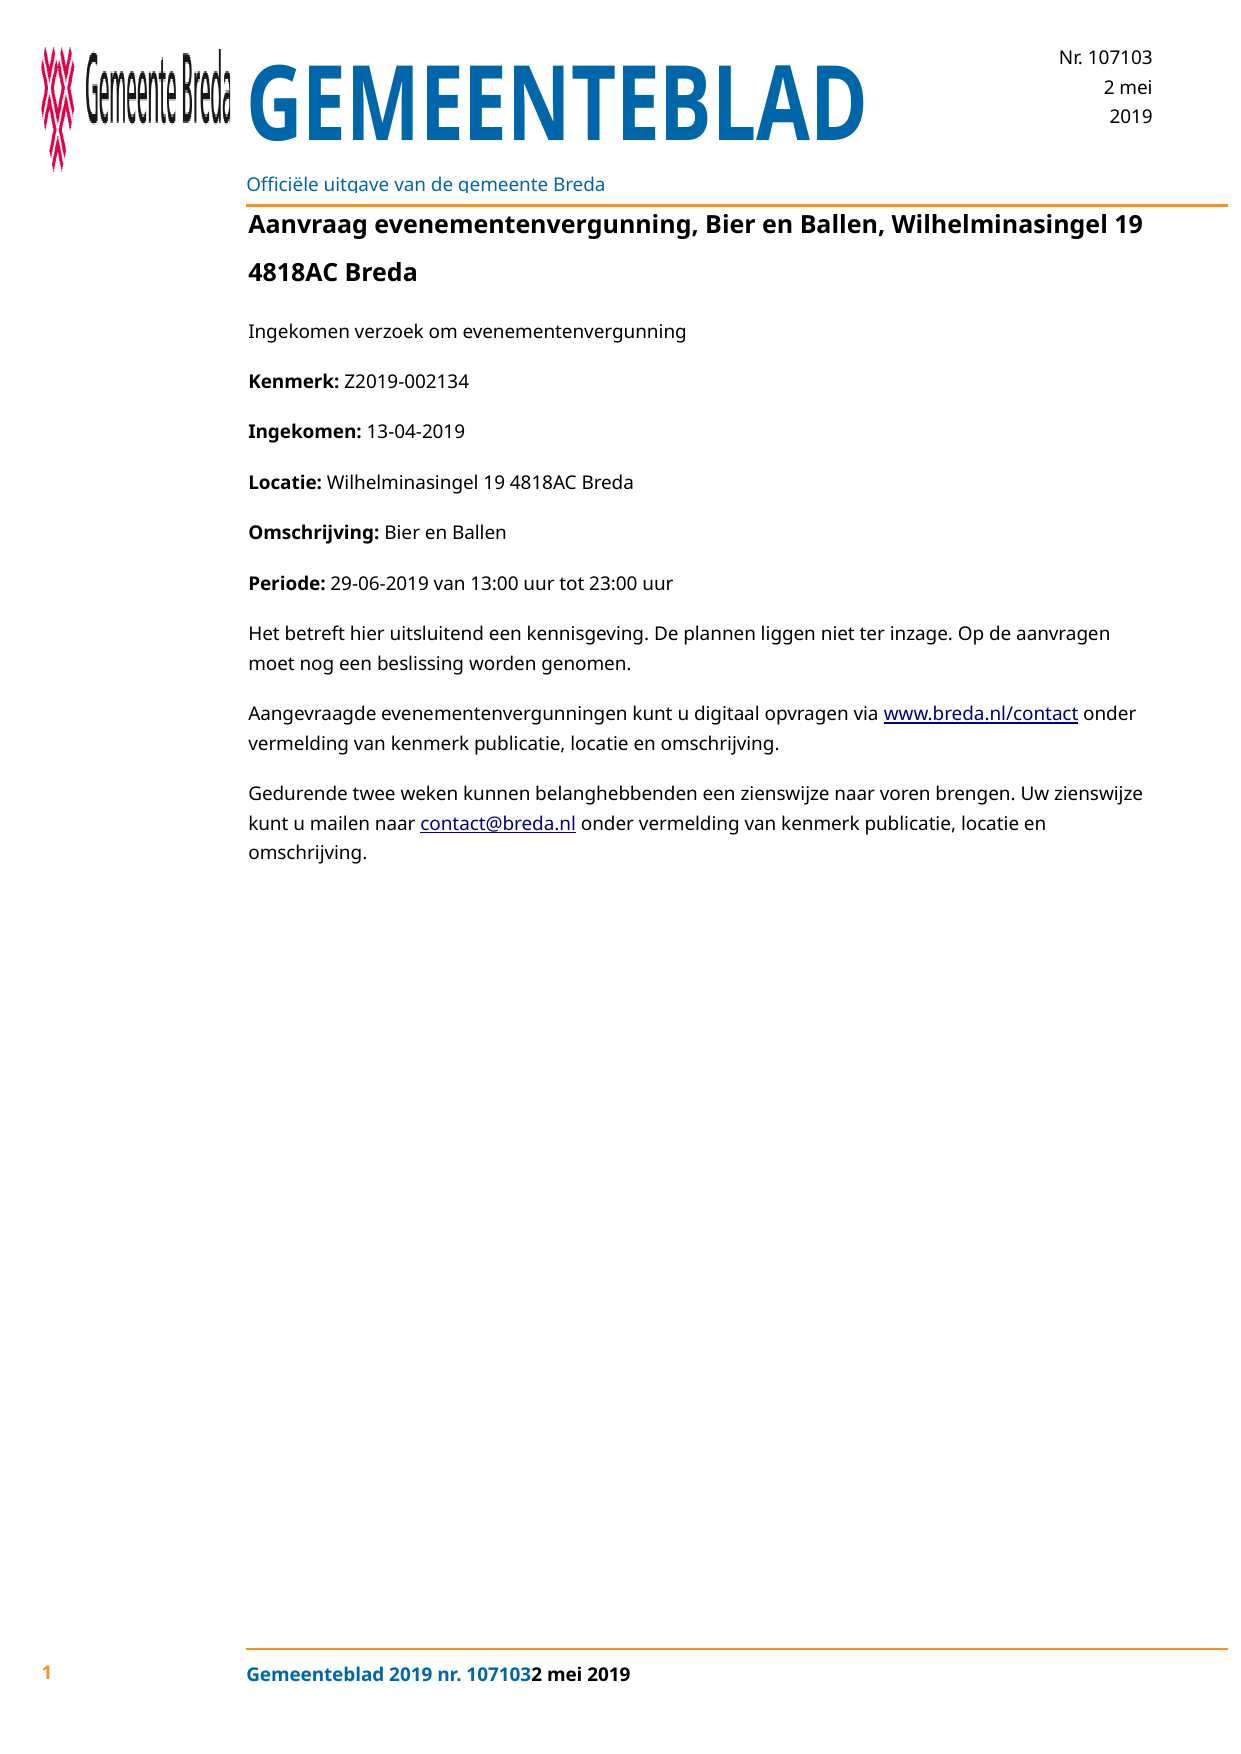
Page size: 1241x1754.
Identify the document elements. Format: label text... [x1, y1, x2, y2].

text Aanvraag evenementenvergunning, Bier en Ballen, Wilhelminasingel 19 4818AC Breda [248, 207, 1152, 288]
text Het betreft hier uitsluitend een kennisgeving. De plannen liggen niet ter inzage. Op de aanvragen moet nog een beslissing worden genomen. [248, 620, 1152, 676]
text Aangevraagde evenementenvergunningen kunt u digitaal opvragen via www.breda.nl/contact onder vermelding van kenmerk publicatie, locatie en omschrijving. [248, 700, 1152, 756]
text Ingekomen verzoek om evenementenvergunning [248, 318, 1152, 344]
text Ingekomen: 13-04-2019 [248, 419, 1152, 444]
text Gedurende twee weken kunnen belanghebbenden een zienswijze naar voren brengen. Uw zienswijze kunt u mailen naar contact@breda.nl onder vermelding van kenmerk publicatie, locatie en omschrijving. [248, 780, 1152, 865]
text Kenmerk: Z2019-002134 [248, 368, 1152, 394]
text Periode: 29-06-2019 van 13:00 uur tot 23:00 uur [248, 570, 1152, 596]
text Locatie: Wilhelminasingel 19 4818AC Breda [248, 469, 1152, 495]
text Omschrijving: Bier en Ballen [248, 519, 1152, 545]
picture [41, 47, 231, 172]
